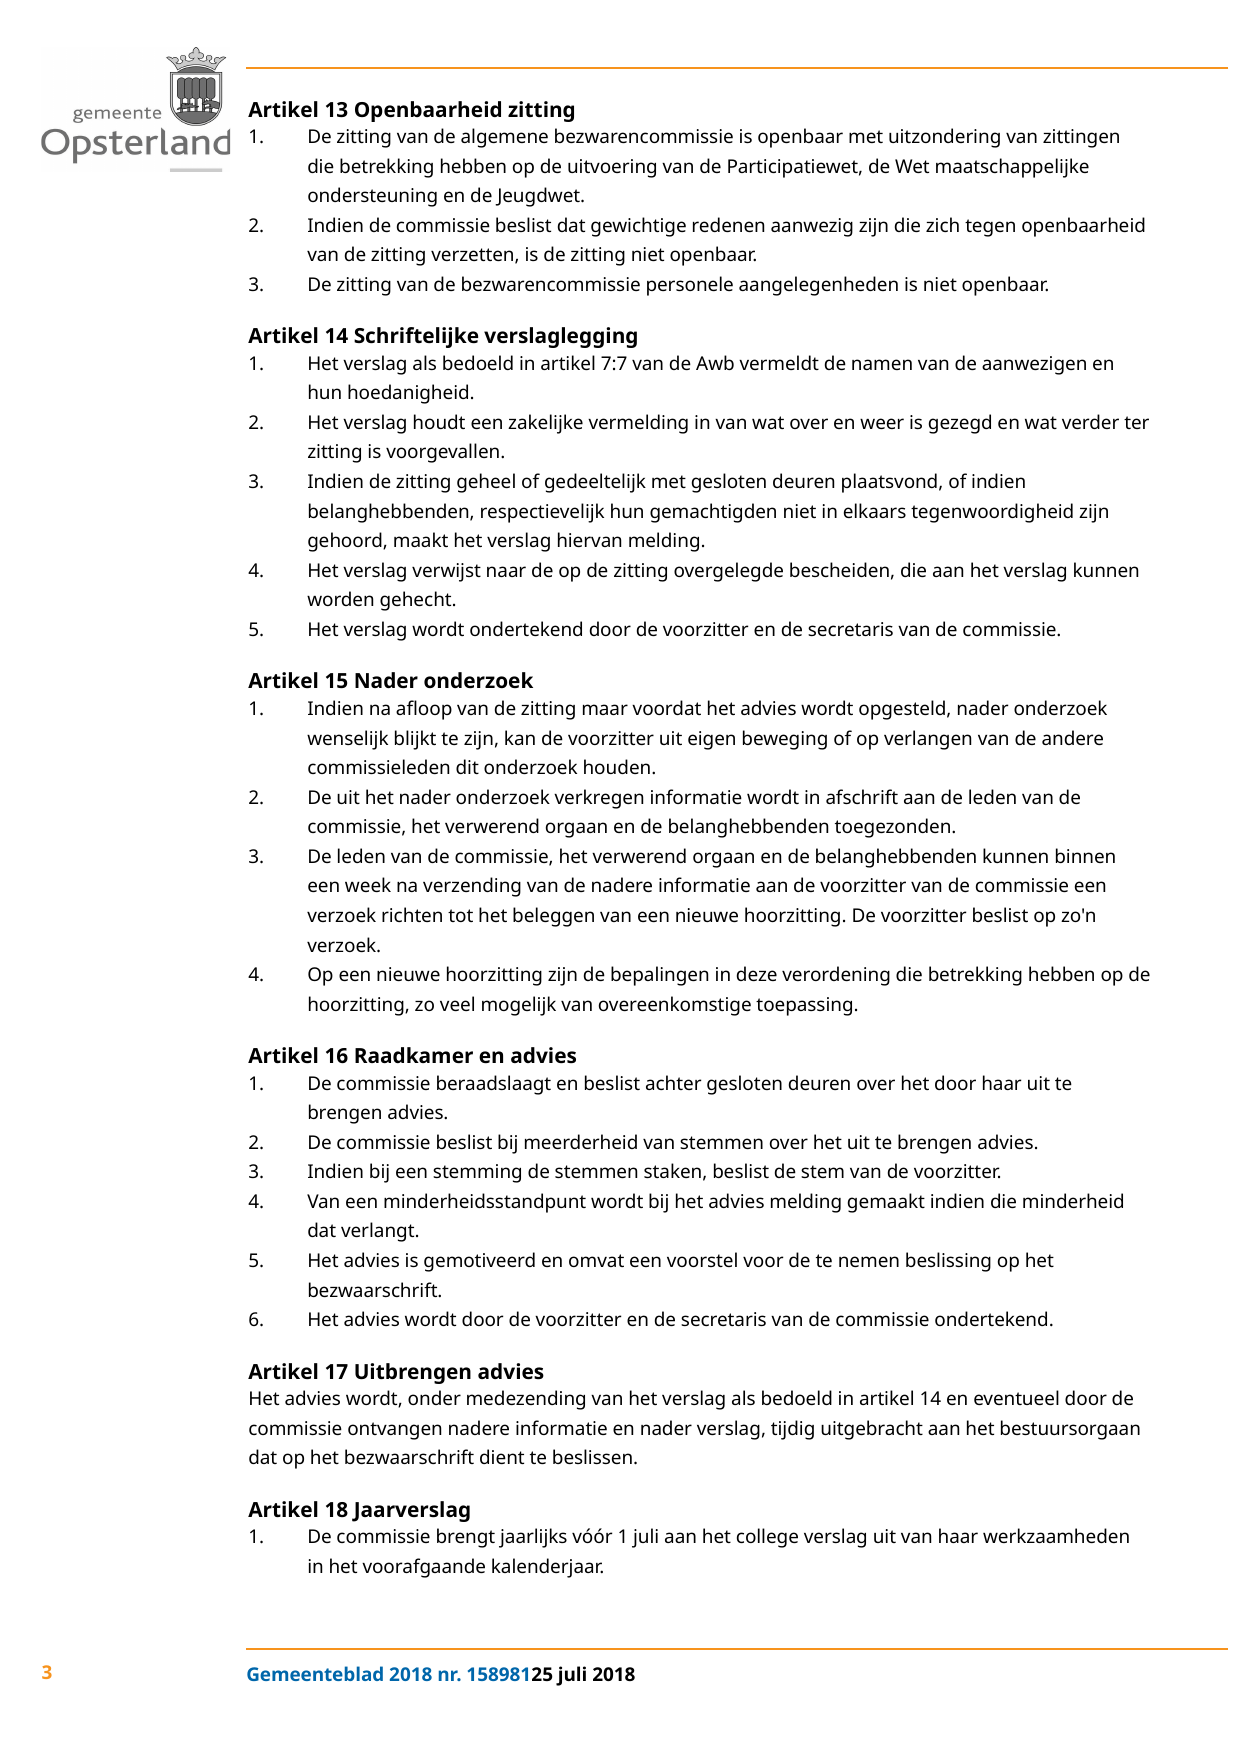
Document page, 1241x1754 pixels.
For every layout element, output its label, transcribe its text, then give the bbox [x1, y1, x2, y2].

text Artikel 16 Raadkamer en advies [248, 1041, 1152, 1070]
list Indien bij een stemming de stemmen staken, beslist de stem van de voorzitter. [248, 1158, 1152, 1184]
list Op een nieuwe hoorzitting zijn de bepalingen in deze verordening die betrekking hebben op de hoorzitting, zo veel mogelijk van overeenkomstige toepassing. [248, 961, 1152, 1017]
text Artikel 17 Uitbrengen advies [248, 1357, 1152, 1385]
list De zitting van de algemene bezwarencommissie is openbaar met uitzondering van zittingen die betrekking hebben op de uitvoering van de Participatiewet, de Wet maatschappelijke ondersteuning en de Jeugdwet. [248, 123, 1152, 208]
text Het advies wordt, onder medezending van het verslag als bedoeld in artikel 14 en eventueel door de commissie ontvangen nadere informatie en nader verslag, tijdig uitgebracht aan het bestuursorgaan dat op het bezwaarschrift dient te beslissen. [248, 1385, 1152, 1470]
list De commissie beraadslaagt en beslist achter gesloten deuren over het door haar uit te brengen advies. [248, 1070, 1152, 1125]
list Indien de zitting geheel of gedeeltelijk met gesloten deuren plaatsvond, of indien belanghebbenden, respectievelijk hun gemachtigden niet in elkaars tegenwoordigheid zijn gehoord, maakt het verslag hiervan melding. [248, 468, 1152, 553]
list Het advies is gemotiveerd en omvat een voorstel voor de te nemen beslissing op het bezwaarschrift. [248, 1247, 1152, 1303]
list De leden van de commissie, het verwerend orgaan en de belanghebbenden kunnen binnen een week na verzending van de nadere informatie aan de voorzitter van de commissie een verzoek richten tot het beleggen van een nieuwe hoorzitting. De voorzitter beslist op zo'n verzoek. [248, 843, 1152, 957]
text Artikel 18 Jaarverslag [248, 1495, 1152, 1523]
list Het verslag als bedoeld in artikel 7:7 van de Awb vermeldt de namen van de aanwezigen en hun hoedanigheid. [248, 350, 1152, 405]
list Het verslag wordt ondertekend door de voorzitter en de secretaris van de commissie. [248, 616, 1152, 642]
list De zitting van de bezwarencommissie personele aangelegenheden is niet openbaar. [248, 271, 1152, 297]
list Het advies wordt door de voorzitter en de secretaris van de commissie ondertekend. [248, 1306, 1152, 1332]
list De uit het nader onderzoek verkregen informatie wordt in afschrift aan de leden van de commissie, het verwerend orgaan en de belanghebbenden toegezonden. [248, 784, 1152, 839]
list Indien de commissie beslist dat gewichtige redenen aanwezig zijn die zich tegen openbaarheid van de zitting verzetten, is de zitting niet openbaar. [248, 212, 1152, 267]
text Artikel 14 Schriftelijke verslaglegging [248, 322, 1152, 350]
list De commissie brengt jaarlijks vóór 1 juli aan het college verslag uit van haar werkzaamheden in het voorafgaande kalenderjaar. [248, 1523, 1152, 1579]
list Het verslag houdt een zakelijke vermelding in van wat over en weer is gezegd en wat verder ter zitting is voorgevallen. [248, 409, 1152, 464]
text Artikel 15 Nader onderzoek [248, 667, 1152, 695]
list Het verslag verwijst naar de op de zitting overgelegde bescheiden, die aan het verslag kunnen worden gehecht. [248, 557, 1152, 612]
picture [41, 47, 231, 172]
list De commissie beslist bij meerderheid van stemmen over het uit te brengen advies. [248, 1129, 1152, 1155]
list Indien na afloop van de zitting maar voordat het advies wordt opgesteld, nader onderzoek wenselijk blijkt te zijn, kan de voorzitter uit eigen beweging of op verlangen van de andere commissieleden dit onderzoek houden. [248, 695, 1152, 780]
list Van een minderheidsstandpunt wordt bij het advies melding gemaakt indien die minderheid dat verlangt. [248, 1188, 1152, 1243]
text Artikel 13 Openbaarheid zitting [248, 95, 1152, 123]
